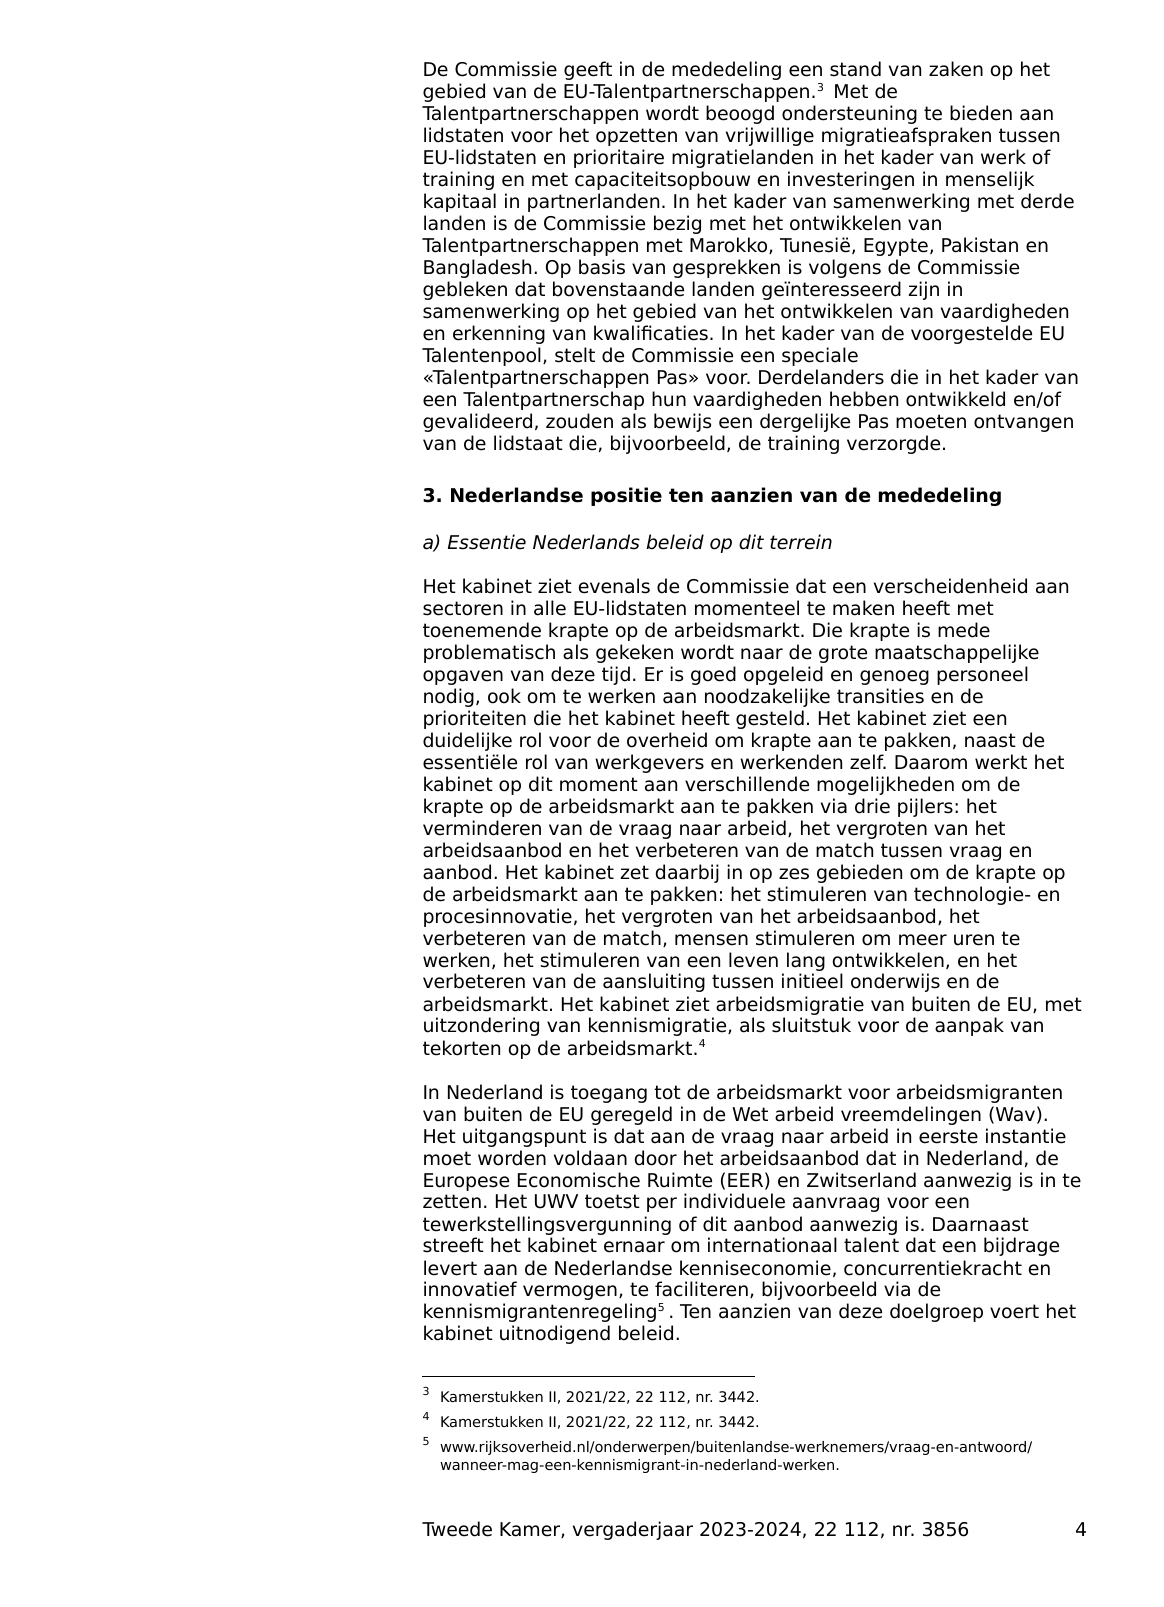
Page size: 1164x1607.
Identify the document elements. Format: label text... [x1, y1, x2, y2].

text Kamerstukken II, 2021/22, 22 112, nr. 3442. [422, 1385, 1087, 1407]
text Het kabinet ziet evenals de Commissie dat een verscheidenheid aan sectoren in alle EU-lidstaten momenteel te maken heeft met toenemende krapte op de arbeidsmarkt. Die krapte is mede problematisch als gekeken wordt naar de grote maatschappelijke opgaven van deze tijd. Er is goed opgeleid en genoeg personeel nodig, ook om te werken aan noodzakelijke transities en de prioriteiten die het kabinet heeft gesteld. Het kabinet ziet een duidelijke rol voor de overheid om krapte aan te pakken, naast de essentiële rol van werkgevers en werkenden zelf. Daarom werkt het kabinet op dit moment aan verschillende mogelijkheden om de krapte op de arbeidsmarkt aan te pakken via drie pijlers: het verminderen van de vraag naar arbeid, het vergroten van het arbeidsaanbod en het verbeteren van de match tussen vraag en aanbod. Het kabinet zet daarbij in op zes gebieden om de krapte op de arbeidsmarkt aan te pakken: het stimuleren van technologie- en procesinnovatie, het vergroten van het arbeidsaanbod, het verbeteren van de match, mensen stimuleren om meer uren te werken, het stimuleren van een leven lang ontwikkelen, en het verbeteren van de aansluiting tussen initieel onderwijs en de arbeidsmarkt. Het kabinet ziet arbeidsmigratie van buiten de EU, met uitzondering van kennismigratie, als sluitstuk voor de aanpak van tekorten op de arbeidsmarkt. [422, 576, 1087, 1059]
text www.rijksoverheid.nl/onderwerpen/buitenlandse-werknemers/vraag-en-antwoord/wanneer-mag-een-kennismigrant-in-nederland-werken. [422, 1435, 1087, 1474]
subtitle 3. Nederlandse positie ten aanzien van de mededeling [422, 485, 1087, 507]
text De Commissie geeft in de mededeling een stand van zaken op het gebied van de EU-Talentpartnerschappen. Met de Talentpartnerschappen wordt beoogd ondersteuning te bieden aan lidstaten voor het opzetten van vrijwillige migratieafspraken tussen EU-lidstaten en prioritaire migratielanden in het kader van werk of training en met capaciteitsopbouw en investeringen in menselijk kapitaal in partnerlanden. In het kader van samenwerking met derde landen is de Commissie bezig met het ontwikkelen van Talentpartnerschappen met Marokko, Tunesië, Egypte, Pakistan en Bangladesh. Op basis van gesprekken is volgens de Commissie gebleken dat bovenstaande landen geïnteresseerd zijn in samenwerking op het gebied van het ontwikkelen van vaardigheden en erkenning van kwalificaties. In het kader van de voorgestelde EU Talentenpool, stelt de Commissie een speciale «Talentpartnerschappen Pas» voor. Derdelanders die in het kader van een Talentpartnerschap hun vaardigheden hebben ontwikkeld en/of gevalideerd, zouden als bewijs een dergelijke Pas moeten ontvangen van de lidstaat die, bijvoorbeeld, de training verzorgde. [422, 59, 1087, 455]
subtitle a) Essentie Nederlands beleid op dit terrein [422, 532, 1087, 554]
text In Nederland is toegang tot de arbeidsmarkt voor arbeidsmigranten van buiten de EU geregeld in de Wet arbeid vreemdelingen (Wav). Het uitgangspunt is dat aan de vraag naar arbeid in eerste instantie moet worden voldaan door het arbeidsaanbod dat in Nederland, de Europese Economische Ruimte (EER) en Zwitserland aanwezig is in te zetten. Het UWV toetst per individuele aanvraag voor een tewerkstellingsvergunning of dit aanbod aanwezig is. Daarnaast streeft het kabinet ernaar om internationaal talent dat een bijdrage levert aan de Nederlandse kenniseconomie, concurrentiekracht en innovatief vermogen, te faciliteren, bijvoorbeeld via de kennismigrantenregeling. Ten aanzien van deze doelgroep voert het kabinet uitnodigend beleid. [422, 1082, 1087, 1345]
text Kamerstukken II, 2021/22, 22 112, nr. 3442. [422, 1410, 1087, 1432]
